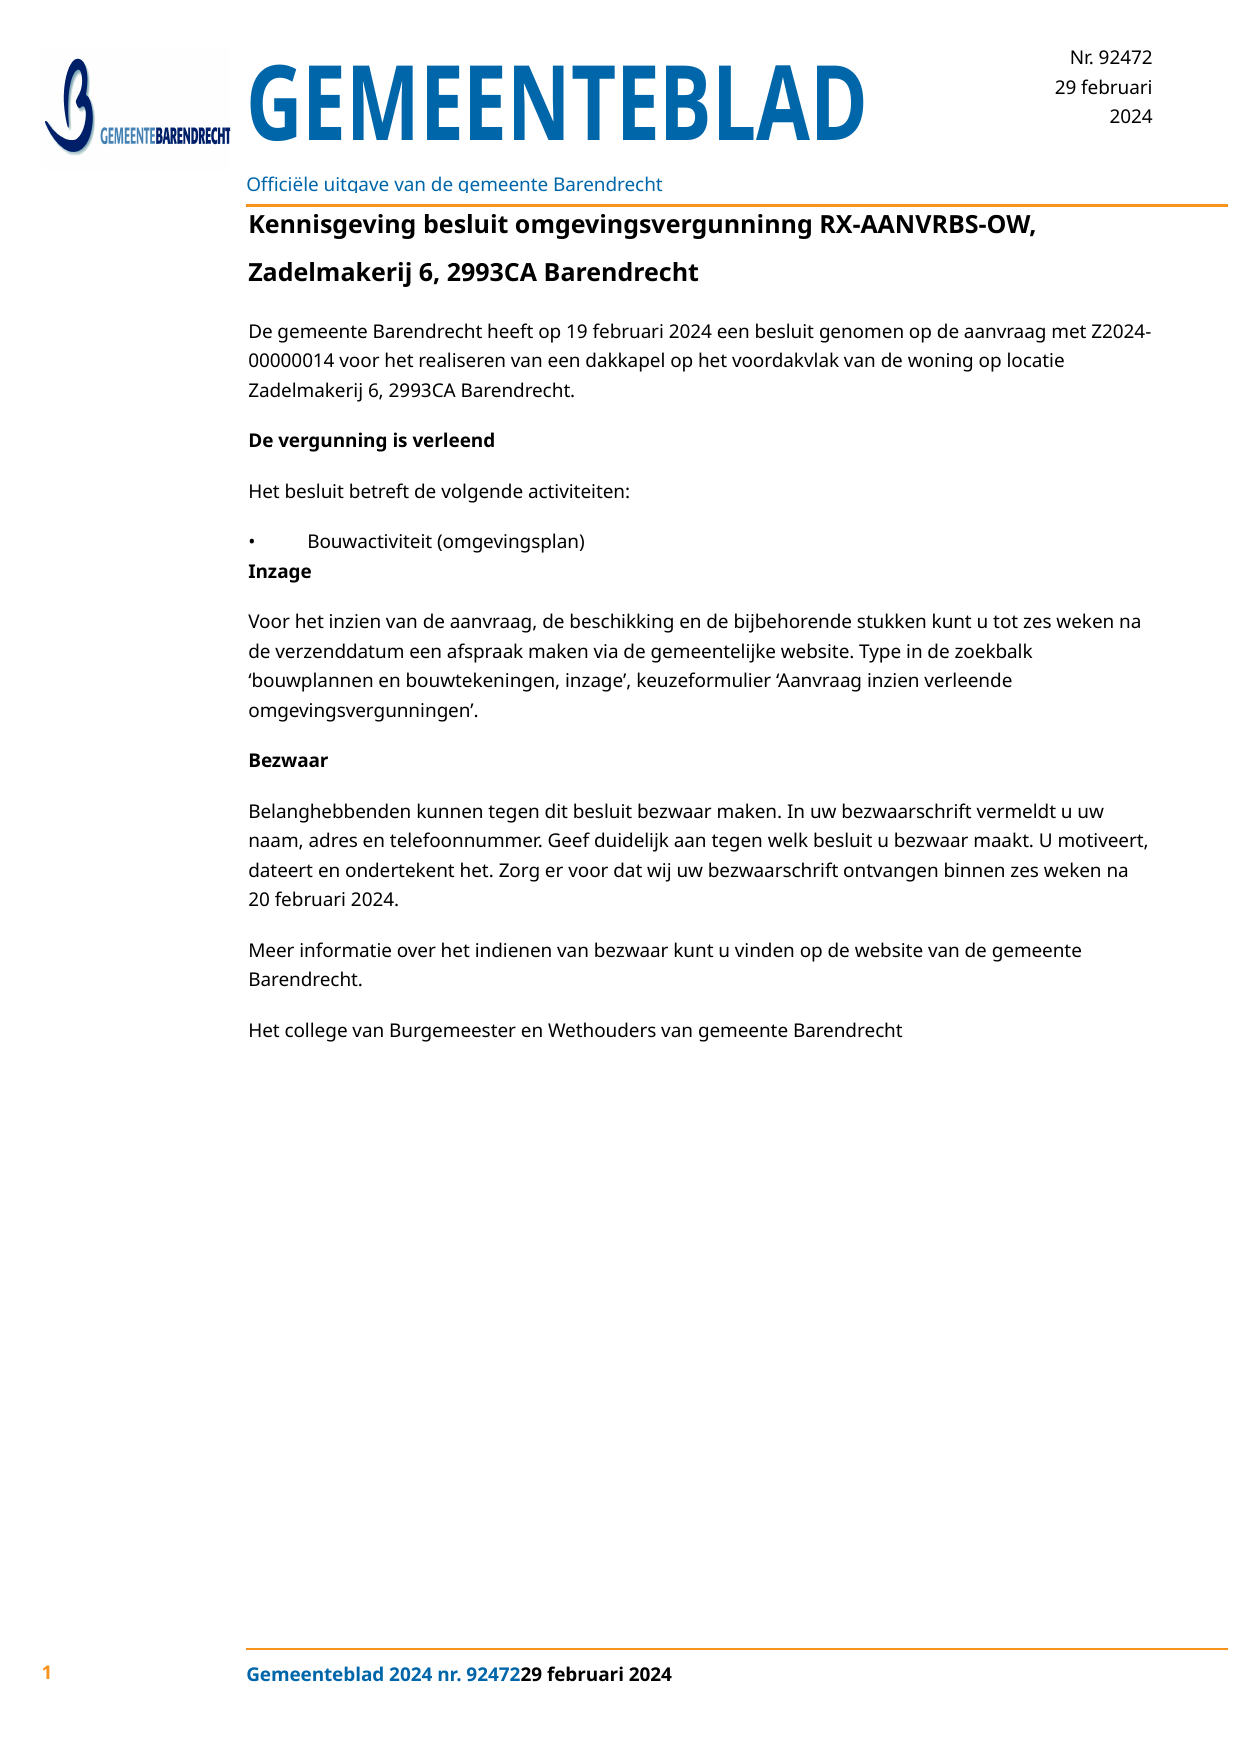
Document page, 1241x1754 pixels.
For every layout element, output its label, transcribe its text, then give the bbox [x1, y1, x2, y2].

text Meer informatie over het indienen van bezwaar kunt u vinden op de website van de gemeente Barendrecht. [248, 937, 1152, 992]
text Bezwaar [248, 747, 1152, 773]
text Inzage [248, 558, 1152, 584]
list Bouwactiviteit (omgevingsplan) [248, 528, 1152, 554]
text De vergunning is verleend [248, 427, 1152, 453]
text Kennisgeving besluit omgevingsvergunninng RX-AANVRBS-OW, Zadelmakerij 6, 2993CA Barendrecht [248, 207, 1152, 288]
text Het college van Burgemeester en Wethouders van gemeente Barendrecht [248, 1017, 1152, 1043]
text Belanghebbenden kunnen tegen dit besluit bezwaar maken. In uw bezwaarschrift vermeldt u uw naam, adres en telefoonnummer. Geef duidelijk aan tegen welk besluit u bezwaar maakt. U motiveert, dateert en ondertekent het. Zorg er voor dat wij uw bezwaarschrift ontvangen binnen zes weken na 20 februari 2024. [248, 798, 1152, 912]
picture [41, 47, 231, 172]
text Voor het inzien van de aanvraag, de beschikking en de bijbehorende stukken kunt u tot zes weken na de verzenddatum een afspraak maken via de gemeentelijke website. Type in de zoekbalk ‘bouwplannen en bouwtekeningen, inzage’, keuzeformulier ‘Aanvraag inzien verleende omgevingsvergunningen’. [248, 608, 1152, 723]
text Het besluit betreft de volgende activiteiten: [248, 478, 1152, 504]
text De gemeente Barendrecht heeft op 19 februari 2024 een besluit genomen op de aanvraag met Z2024-00000014 voor het realiseren van een dakkapel op het voordakvlak van de woning op locatie Zadelmakerij 6, 2993CA Barendrecht. [248, 318, 1152, 403]
